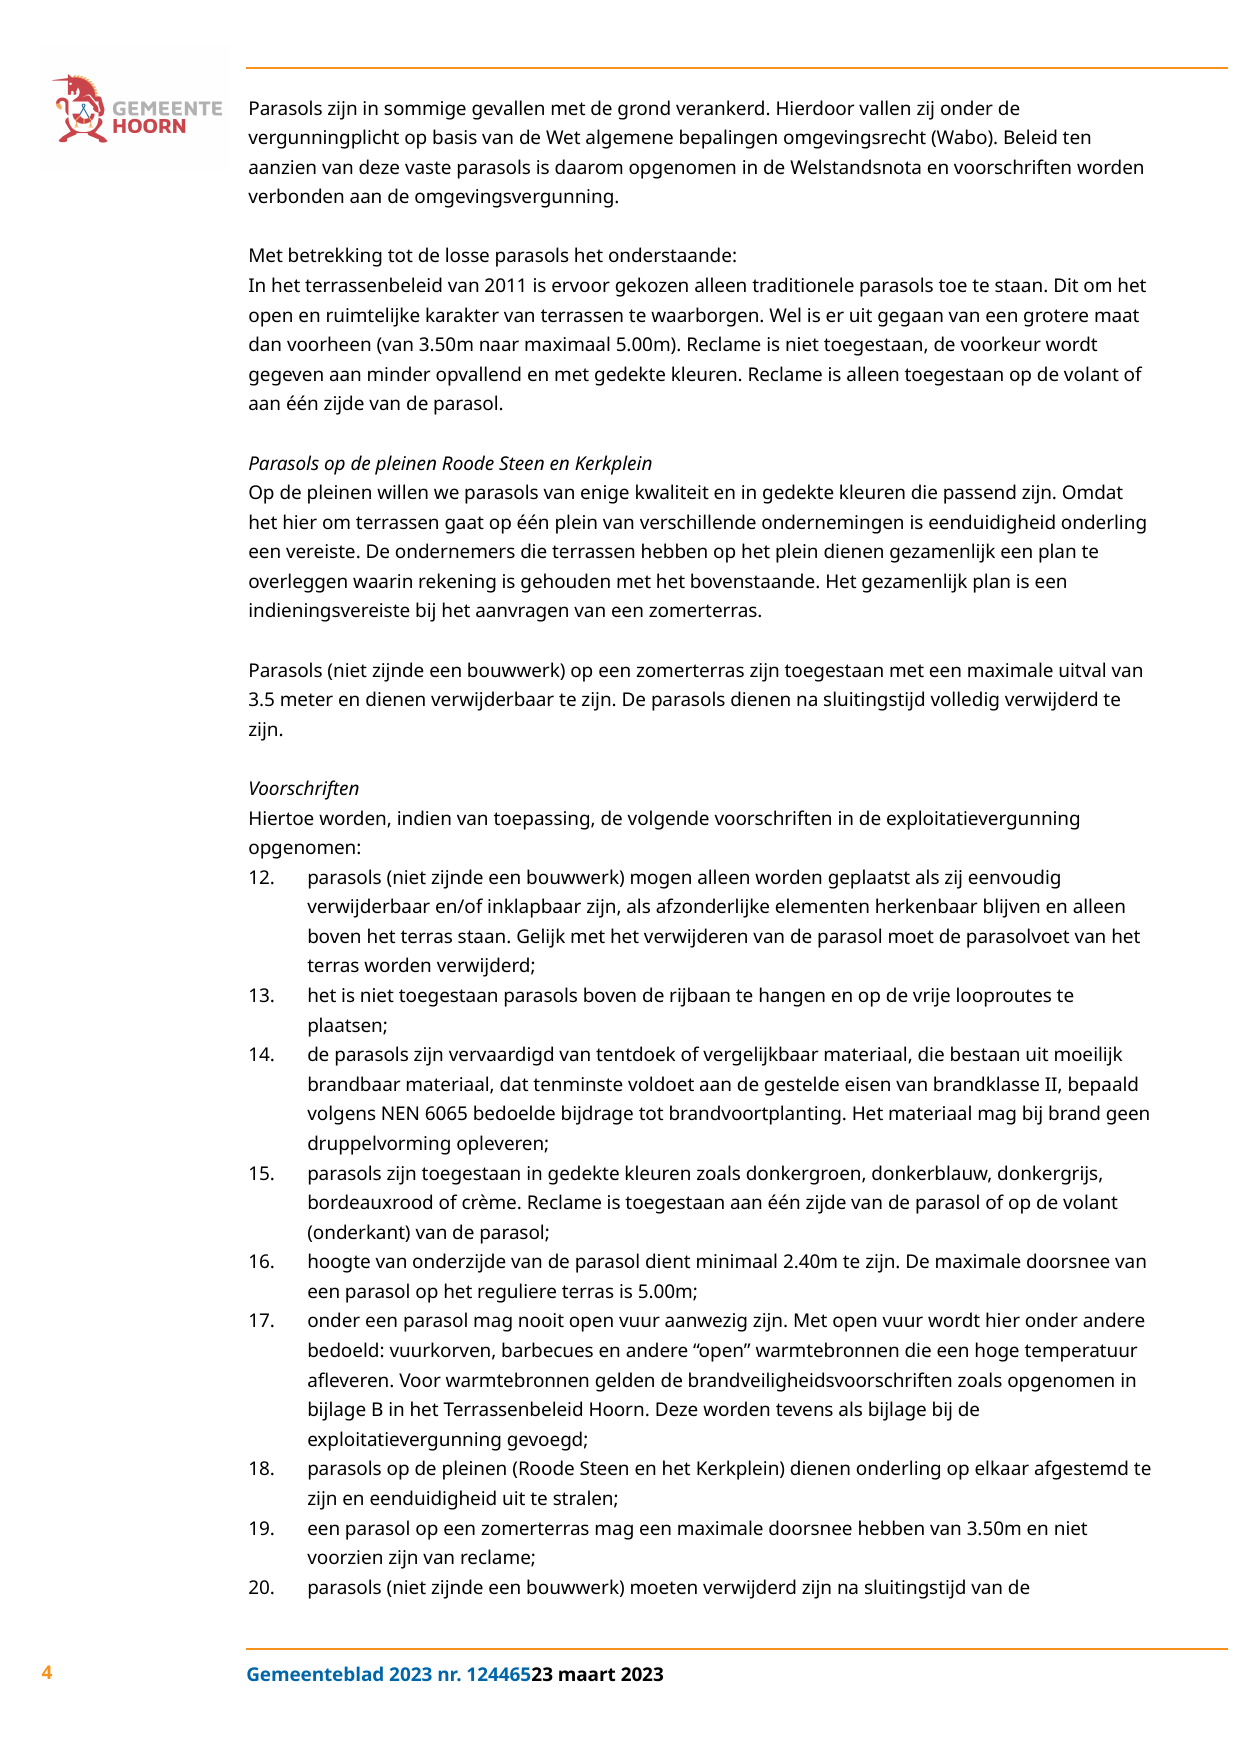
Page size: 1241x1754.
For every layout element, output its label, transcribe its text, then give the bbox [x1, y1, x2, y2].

text Voorschriften [248, 775, 1152, 801]
list het is niet toegestaan parasols boven de rijbaan te hangen en op de vrije looproutes te plaatsen; [248, 982, 1152, 1038]
text In het terrassenbeleid van 2011 is ervoor gekozen alleen traditionele parasols toe te staan. Dit om het open en ruimtelijke karakter van terrassen te waarborgen. Wel is er uit gegaan van een grotere maat dan voorheen (van 3.50m naar maximaal 5.00m). Reclame is niet toegestaan, de voorkeur wordt gegeven aan minder opvallend en met gedekte kleuren. Reclame is alleen toegestaan op de volant of aan één zijde van de parasol. [248, 272, 1152, 416]
list onder een parasol mag nooit open vuur aanwezig zijn. Met open vuur wordt hier onder andere bedoeld: vuurkorven, barbecues en andere “open” warmtebronnen die een hoge temperatuur afleveren. Voor warmtebronnen gelden de brandveiligheidsvoorschriften zoals opgenomen in bijlage B in het Terrassenbeleid Hoorn. Deze worden tevens als bijlage bij de exploitatievergunning gevoegd; [248, 1308, 1152, 1452]
list hoogte van onderzijde van de parasol dient minimaal 2.40m te zijn. De maximale doorsnee van een parasol op het reguliere terras is 5.00m; [248, 1248, 1152, 1304]
text Parasols zijn in sommige gevallen met de grond verankerd. Hierdoor vallen zij onder de vergunningplicht op basis van de Wet algemene bepalingen omgevingsrecht (Wabo). Beleid ten aanzien van deze vaste parasols is daarom opgenomen in de Welstandsnota en voorschriften worden verbonden aan de omgevingsvergunning. [248, 95, 1152, 209]
text Op de pleinen willen we parasols van enige kwaliteit en in gedekte kleuren die passend zijn. Omdat het hier om terrassen gaat op één plein van verschillende ondernemingen is eenduidigheid onderling een vereiste. De ondernemers die terrassen hebben op het plein dienen gezamenlijk een plan te overleggen waarin rekening is gehouden met het bovenstaande. Het gezamenlijk plan is een indieningsvereiste bij het aanvragen van een zomerterras. [248, 479, 1152, 623]
text Parasols (niet zijnde een bouwwerk) op een zomerterras zijn toegestaan met een maximale uitval van 3.5 meter en dienen verwijderbaar te zijn. De parasols dienen na sluitingstijd volledig verwijderd te zijn. [248, 657, 1152, 742]
list de parasols zijn vervaardigd van tentdoek of vergelijkbaar materiaal, die bestaan uit moeilijk brandbaar materiaal, dat tenminste voldoet aan de gestelde eisen van brandklasse II, bepaald volgens NEN 6065 bedoelde bijdrage tot brandvoortplanting. Het materiaal mag bij brand geen druppelvorming opleveren; [248, 1041, 1152, 1156]
list parasols zijn toegestaan in gedekte kleuren zoals donkergroen, donkerblauw, donkergrijs, bordeauxrood of crème. Reclame is toegestaan aan één zijde van de parasol of op de volant (onderkant) van de parasol; [248, 1160, 1152, 1245]
text Parasols op de pleinen Roode Steen en Kerkplein [248, 450, 1152, 476]
picture [41, 47, 231, 172]
list parasols op de pleinen (Roode Steen en het Kerkplein) dienen onderling op elkaar afgestemd te zijn en eenduidigheid uit te stralen; [248, 1456, 1152, 1511]
text Met betrekking tot de losse parasols het onderstaande: [248, 243, 1152, 268]
list parasols (niet zijnde een bouwwerk) moeten verwijderd zijn na sluitingstijd van de [248, 1574, 1152, 1600]
list parasols (niet zijnde een bouwwerk) mogen alleen worden geplaatst als zij eenvoudig verwijderbaar en/of inklapbaar zijn, als afzonderlijke elementen herkenbaar blijven en alleen boven het terras staan. Gelijk met het verwijderen van de parasol moet de parasolvoet van het terras worden verwijderd; [248, 864, 1152, 978]
text Hiertoe worden, indien van toepassing, de volgende voorschriften in de exploitatievergunning opgenomen: [248, 805, 1152, 860]
list een parasol op een zomerterras mag een maximale doorsnee hebben van 3.50m en niet voorzien zijn van reclame; [248, 1515, 1152, 1570]
